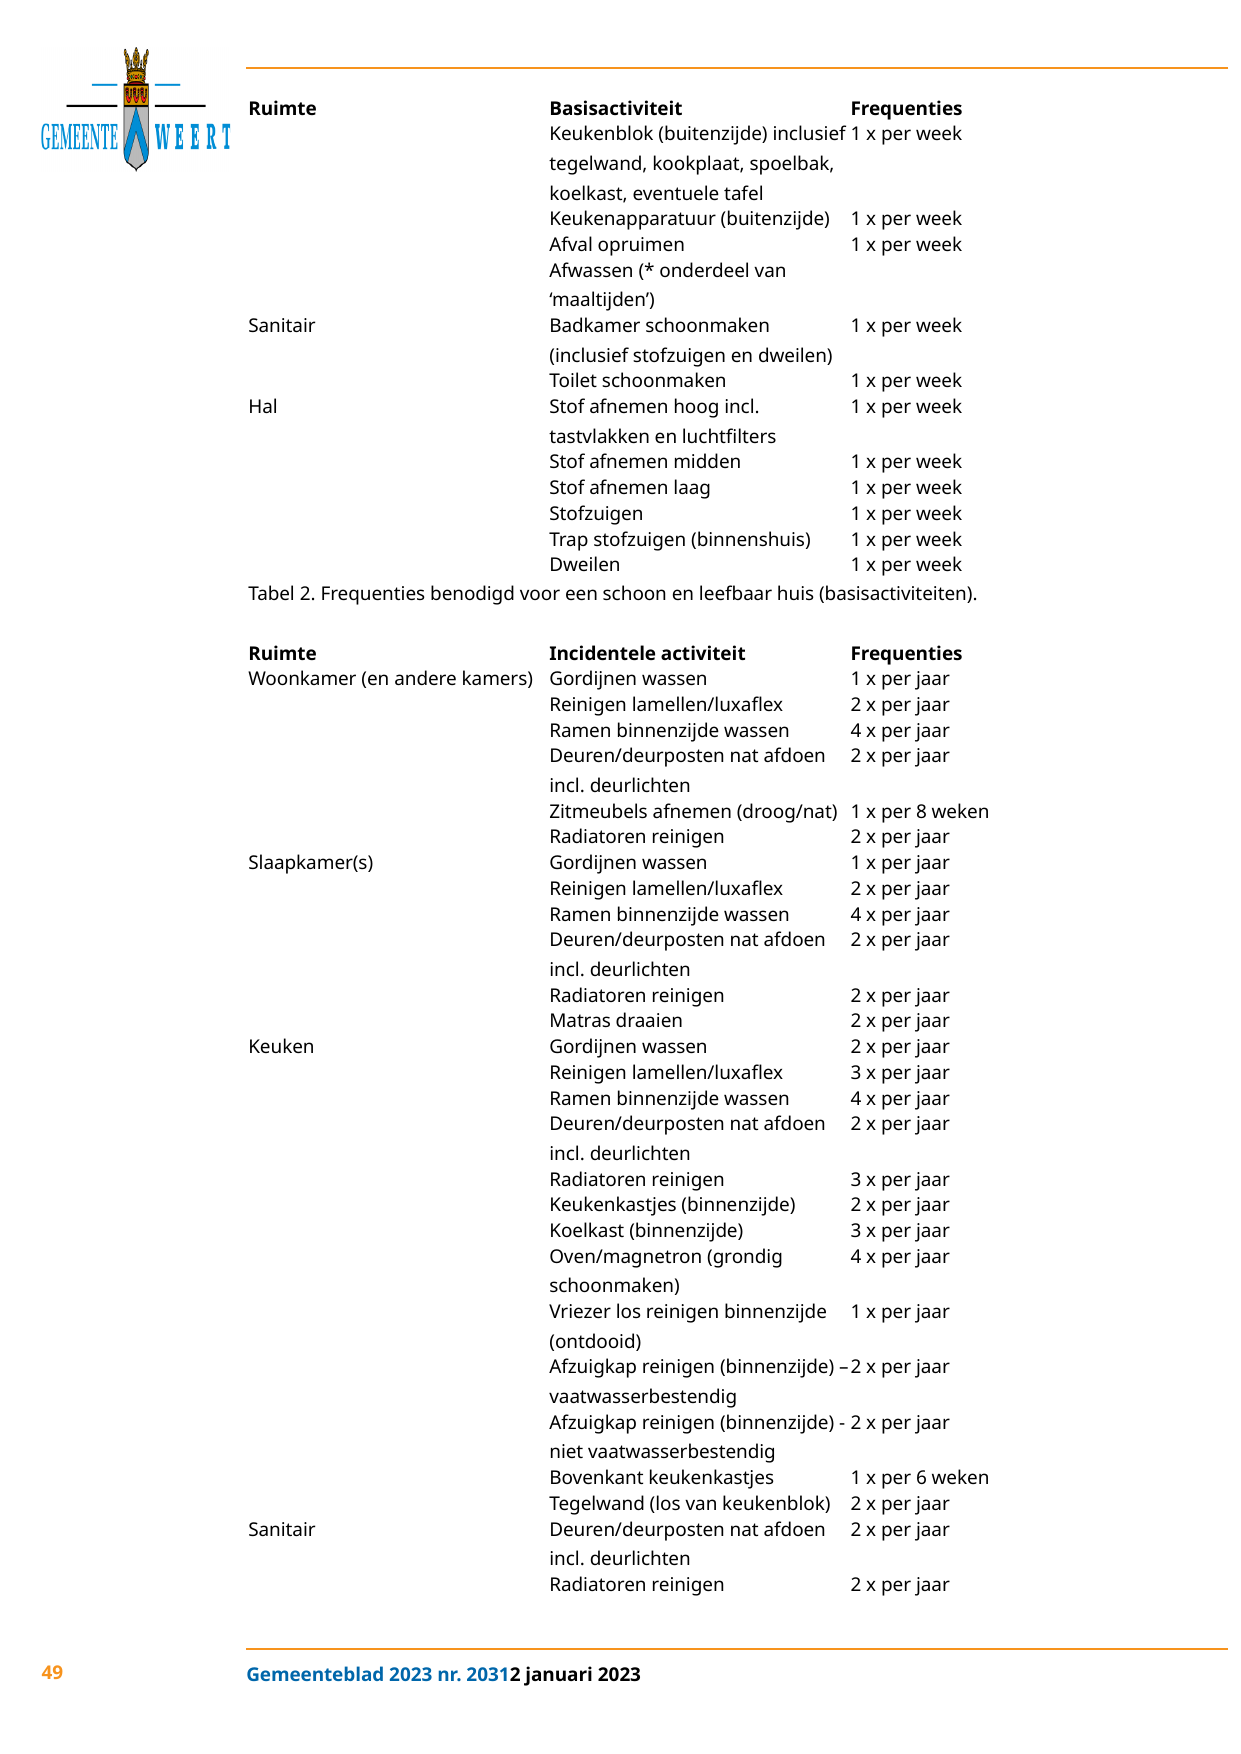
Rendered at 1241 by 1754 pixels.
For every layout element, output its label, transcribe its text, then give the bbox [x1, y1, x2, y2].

table_cell 1 x per week [850, 231, 1152, 257]
table_cell Sanitair [248, 1516, 549, 1597]
table_cell 4 x per jaar [850, 1243, 1152, 1298]
table_cell 1 x per week [850, 449, 1152, 474]
table_cell 1 x per week [850, 500, 1152, 526]
table_header Frequenties [850, 95, 1152, 121]
table_cell Reinigen lamellen/luxaflex [549, 1059, 850, 1085]
picture [41, 47, 231, 172]
table_cell Deuren/deurposten nat afdoen incl. deurlichten [549, 1111, 850, 1166]
table_cell Reinigen lamellen/luxaflex [549, 691, 850, 717]
table_cell 2 x per jaar [850, 927, 1152, 982]
text Tabel 2. Frequenties benodigd voor een schoon en leefbaar huis (basisactiviteiten). [248, 580, 1152, 606]
table_cell Zitmeubels afnemen (droog/nat) [549, 798, 850, 824]
table_cell 4 x per jaar [850, 717, 1152, 743]
table_cell 1 x per jaar [850, 849, 1152, 875]
table_cell Koelkast (binnenzijde) [549, 1217, 850, 1243]
table_cell Deuren/deurposten nat afdoen incl. deurlichten [549, 743, 850, 798]
table_cell 1 x per week [850, 551, 1152, 577]
table_cell Keukenblok (buitenzijde) inclusief tegelwand, kookplaat, spoelbak, koelkast, eventuele tafel [549, 121, 850, 205]
table_header Ruimte [248, 640, 549, 665]
table_cell 2 x per jaar [850, 982, 1152, 1008]
table_cell 3 x per jaar [850, 1166, 1152, 1192]
table_header Incidentele activiteit [549, 640, 850, 665]
table_cell 2 x per jaar [850, 1354, 1152, 1409]
table_cell Stof afnemen laag [549, 474, 850, 500]
table_cell Dweilen [549, 551, 850, 577]
table_cell Matras draaien [549, 1008, 850, 1033]
table_cell 1 x per 6 weken [850, 1464, 1152, 1490]
table_cell 2 x per jaar [850, 1516, 1152, 1571]
table_header Ruimte [248, 95, 549, 121]
table_cell 2 x per jaar [850, 743, 1152, 798]
table_cell Gordijnen wassen [549, 1033, 850, 1059]
table_cell 1 x per week [850, 474, 1152, 500]
table_cell 4 x per jaar [850, 901, 1152, 927]
table_header Frequenties [850, 640, 1152, 665]
table_cell Trap stofzuigen (binnenshuis) [549, 526, 850, 551]
table_cell Keuken [248, 1033, 549, 1516]
table_cell Radiatoren reinigen [549, 1166, 850, 1192]
table_cell [850, 257, 1152, 312]
table_cell 2 x per jaar [850, 1571, 1152, 1597]
table_cell 2 x per jaar [850, 1490, 1152, 1516]
table_cell Deuren/deurposten nat afdoen incl. deurlichten [549, 1516, 850, 1571]
table_cell Stof afnemen hoog incl. tastvlakken en luchtfilters [549, 393, 850, 448]
table_cell 2 x per jaar [850, 1409, 1152, 1464]
table_cell Gordijnen wassen [549, 665, 850, 691]
table_cell 1 x per week [850, 205, 1152, 231]
table_cell Radiatoren reinigen [549, 824, 850, 849]
table_cell Tegelwand (los van keukenblok) [549, 1490, 850, 1516]
table_cell Radiatoren reinigen [549, 1571, 850, 1597]
table_cell 1 x per week [850, 393, 1152, 448]
table_cell Afwassen (* onderdeel van ‘maaltijden’) [549, 257, 850, 312]
table_cell Sanitair [248, 312, 549, 393]
table_cell Woonkamer (en andere kamers) [248, 665, 549, 849]
table_cell 2 x per jaar [850, 824, 1152, 849]
table_cell 1 x per 8 weken [850, 798, 1152, 824]
table_header Basisactiviteit [549, 95, 850, 121]
table_cell Reinigen lamellen/luxaflex [549, 875, 850, 901]
table_cell 2 x per jaar [850, 1111, 1152, 1166]
table_cell 1 x per jaar [850, 1298, 1152, 1354]
table_cell Ramen binnenzijde wassen [549, 717, 850, 743]
table_cell Vriezer los reinigen binnenzijde (ontdooid) [549, 1298, 850, 1354]
table_cell Stofzuigen [549, 500, 850, 526]
table_cell 4 x per jaar [850, 1085, 1152, 1111]
table_cell Bovenkant keukenkastjes [549, 1464, 850, 1490]
table_cell Gordijnen wassen [549, 849, 850, 875]
table_cell 2 x per jaar [850, 1008, 1152, 1033]
table_cell Hal [248, 393, 549, 577]
table_cell [248, 121, 549, 312]
table_cell Ramen binnenzijde wassen [549, 1085, 850, 1111]
table_cell Afval opruimen [549, 231, 850, 257]
table_cell 1 x per week [850, 312, 1152, 367]
table_cell Radiatoren reinigen [549, 982, 850, 1008]
table_cell Ramen binnenzijde wassen [549, 901, 850, 927]
table_cell Afzuigkap reinigen (binnenzijde) - niet vaatwasserbestendig [549, 1409, 850, 1464]
table_cell Afzuigkap reinigen (binnenzijde) – vaatwasserbestendig [549, 1354, 850, 1409]
table_cell 2 x per jaar [850, 1192, 1152, 1217]
table_cell 1 x per jaar [850, 665, 1152, 691]
table_cell Keukenkastjes (binnenzijde) [549, 1192, 850, 1217]
table_cell 1 x per week [850, 526, 1152, 551]
table_cell 3 x per jaar [850, 1059, 1152, 1085]
table_cell 3 x per jaar [850, 1217, 1152, 1243]
table_cell 1 x per week [850, 368, 1152, 393]
table_cell Badkamer schoonmaken (inclusief stofzuigen en dweilen) [549, 312, 850, 367]
table_cell 2 x per jaar [850, 1033, 1152, 1059]
table_cell Stof afnemen midden [549, 449, 850, 474]
table_cell Toilet schoonmaken [549, 368, 850, 393]
table_cell Deuren/deurposten nat afdoen incl. deurlichten [549, 927, 850, 982]
table_cell 1 x per week [850, 121, 1152, 205]
table_cell Keukenapparatuur (buitenzijde) [549, 205, 850, 231]
table_cell 2 x per jaar [850, 691, 1152, 717]
table_cell 2 x per jaar [850, 875, 1152, 901]
table_cell Slaapkamer(s) [248, 849, 549, 1033]
table_cell Oven/magnetron (grondig schoonmaken) [549, 1243, 850, 1298]
